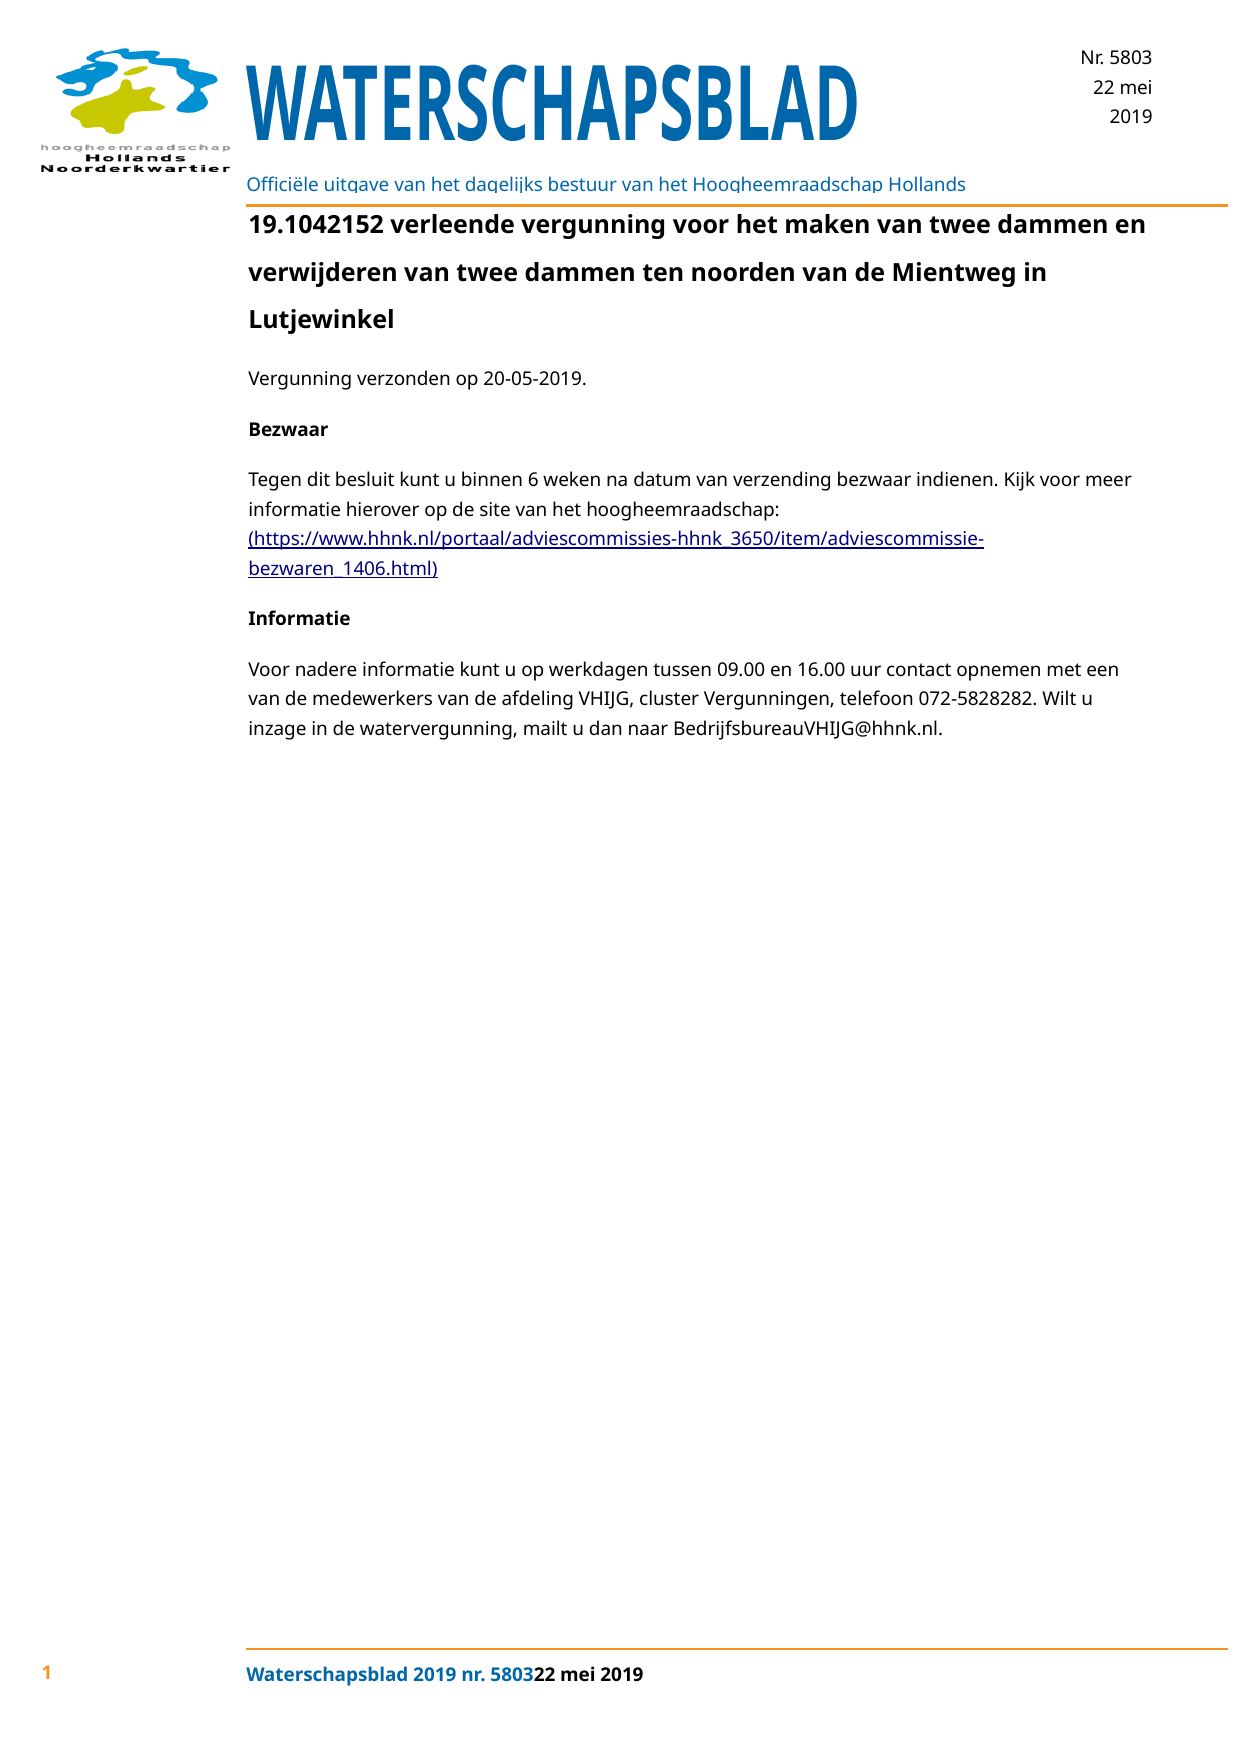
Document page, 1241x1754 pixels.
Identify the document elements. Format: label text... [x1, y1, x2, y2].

text Voor nadere informatie kunt u op werkdagen tussen 09.00 en 16.00 uur contact opnemen met een van de medewerkers van de afdeling VHIJG, cluster Vergunningen, telefoon 072-5828282. Wilt u inzage in de watervergunning, mailt u dan naar BedrijfsbureauVHIJG@hhnk.nl. [248, 656, 1152, 741]
text Tegen dit besluit kunt u binnen 6 weken na datum van verzending bezwaar indienen. Kijk voor meer informatie hierover op de site van het hoogheemraadschap: (https://www.hhnk.nl/portaal/adviescommissies-hhnk_3650/item/adviescommissie-bezwaren_1406.html) [248, 466, 1152, 581]
text 19.1042152 verleende vergunning voor het maken van twee dammen en verwijderen van twee dammen ten noorden van de Mientweg in Lutjewinkel [248, 207, 1152, 336]
text Bezwaar [248, 416, 1152, 442]
text Vergunning verzonden op 20-05-2019. [248, 366, 1152, 391]
picture [41, 47, 231, 172]
text Informatie [248, 606, 1152, 631]
